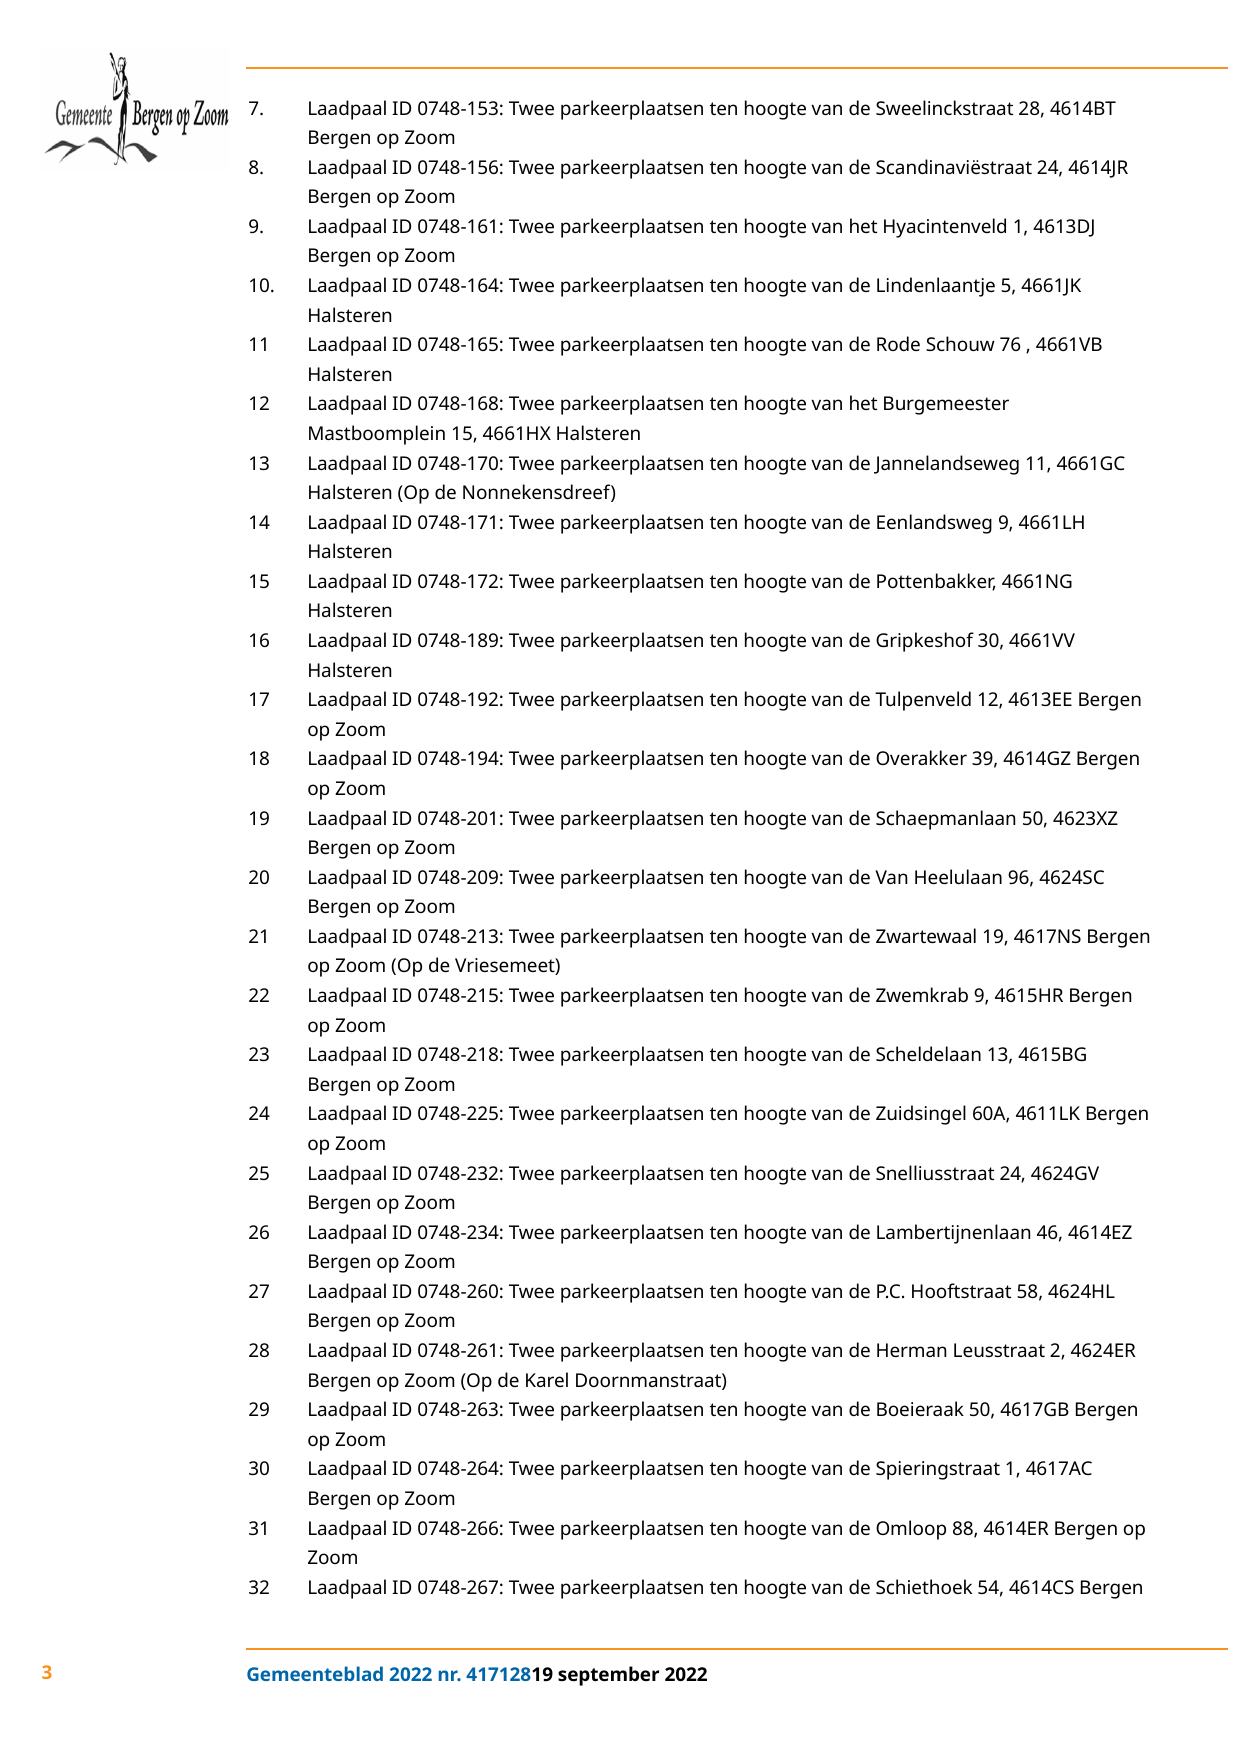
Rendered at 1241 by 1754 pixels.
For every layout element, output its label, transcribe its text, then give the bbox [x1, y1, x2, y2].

list Laadpaal ID 0748-213: Twee parkeerplaatsen ten hoogte van de Zwartewaal 19, 4617NS Bergen op Zoom (Op de Vriesemeet) [248, 923, 1152, 978]
list Laadpaal ID 0748-218: Twee parkeerplaatsen ten hoogte van de Scheldelaan 13, 4615BG Bergen op Zoom [248, 1041, 1152, 1097]
list Laadpaal ID 0748-164: Twee parkeerplaatsen ten hoogte van de Lindenlaantje 5, 4661JK Halsteren [248, 272, 1152, 328]
list Laadpaal ID 0748-267: Twee parkeerplaatsen ten hoogte van de Schiethoek 54, 4614CS Bergen [248, 1574, 1152, 1600]
list Laadpaal ID 0748-192: Twee parkeerplaatsen ten hoogte van de Tulpenveld 12, 4613EE Bergen op Zoom [248, 686, 1152, 742]
list Laadpaal ID 0748-189: Twee parkeerplaatsen ten hoogte van de Gripkeshof 30, 4661VV Halsteren [248, 627, 1152, 683]
list Laadpaal ID 0748-260: Twee parkeerplaatsen ten hoogte van de P.C. Hooftstraat 58, 4624HL Bergen op Zoom [248, 1278, 1152, 1333]
list Laadpaal ID 0748-161: Twee parkeerplaatsen ten hoogte van het Hyacintenveld 1, 4613DJ Bergen op Zoom [248, 213, 1152, 268]
list Laadpaal ID 0748-234: Twee parkeerplaatsen ten hoogte van de Lambertijnenlaan 46, 4614EZ Bergen op Zoom [248, 1219, 1152, 1274]
list Laadpaal ID 0748-215: Twee parkeerplaatsen ten hoogte van de Zwemkrab 9, 4615HR Bergen op Zoom [248, 982, 1152, 1038]
list Laadpaal ID 0748-170: Twee parkeerplaatsen ten hoogte van de Jannelandseweg 11, 4661GC Halsteren (Op de Nonnekensdreef) [248, 450, 1152, 505]
list Laadpaal ID 0748-165: Twee parkeerplaatsen ten hoogte van de Rode Schouw 76 , 4661VB Halsteren [248, 331, 1152, 387]
list Laadpaal ID 0748-266: Twee parkeerplaatsen ten hoogte van de Omloop 88, 4614ER Bergen op Zoom [248, 1515, 1152, 1570]
list Laadpaal ID 0748-263: Twee parkeerplaatsen ten hoogte van de Boeieraak 50, 4617GB Bergen op Zoom [248, 1396, 1152, 1452]
list Laadpaal ID 0748-201: Twee parkeerplaatsen ten hoogte van de Schaepmanlaan 50, 4623XZ Bergen op Zoom [248, 805, 1152, 860]
list Laadpaal ID 0748-168: Twee parkeerplaatsen ten hoogte van het Burgemeester Mastboomplein 15, 4661HX Halsteren [248, 391, 1152, 446]
list Laadpaal ID 0748-172: Twee parkeerplaatsen ten hoogte van de Pottenbakker, 4661NG Halsteren [248, 568, 1152, 623]
list Laadpaal ID 0748-225: Twee parkeerplaatsen ten hoogte van de Zuidsingel 60A, 4611LK Bergen op Zoom [248, 1101, 1152, 1156]
picture [41, 47, 231, 172]
list Laadpaal ID 0748-171: Twee parkeerplaatsen ten hoogte van de Eenlandsweg 9, 4661LH Halsteren [248, 509, 1152, 564]
list Laadpaal ID 0748-232: Twee parkeerplaatsen ten hoogte van de Snelliusstraat 24, 4624GV Bergen op Zoom [248, 1160, 1152, 1215]
list Laadpaal ID 0748-209: Twee parkeerplaatsen ten hoogte van de Van Heelulaan 96, 4624SC Bergen op Zoom [248, 864, 1152, 919]
list Laadpaal ID 0748-156: Twee parkeerplaatsen ten hoogte van de Scandinaviëstraat 24, 4614JR Bergen op Zoom [248, 154, 1152, 209]
list Laadpaal ID 0748-153: Twee parkeerplaatsen ten hoogte van de Sweelinckstraat 28, 4614BT Bergen op Zoom [248, 95, 1152, 150]
list Laadpaal ID 0748-264: Twee parkeerplaatsen ten hoogte van de Spieringstraat 1, 4617AC Bergen op Zoom [248, 1456, 1152, 1511]
list Laadpaal ID 0748-261: Twee parkeerplaatsen ten hoogte van de Herman Leusstraat 2, 4624ER Bergen op Zoom (Op de Karel Doornmanstraat) [248, 1337, 1152, 1393]
list Laadpaal ID 0748-194: Twee parkeerplaatsen ten hoogte van de Overakker 39, 4614GZ Bergen op Zoom [248, 746, 1152, 801]
